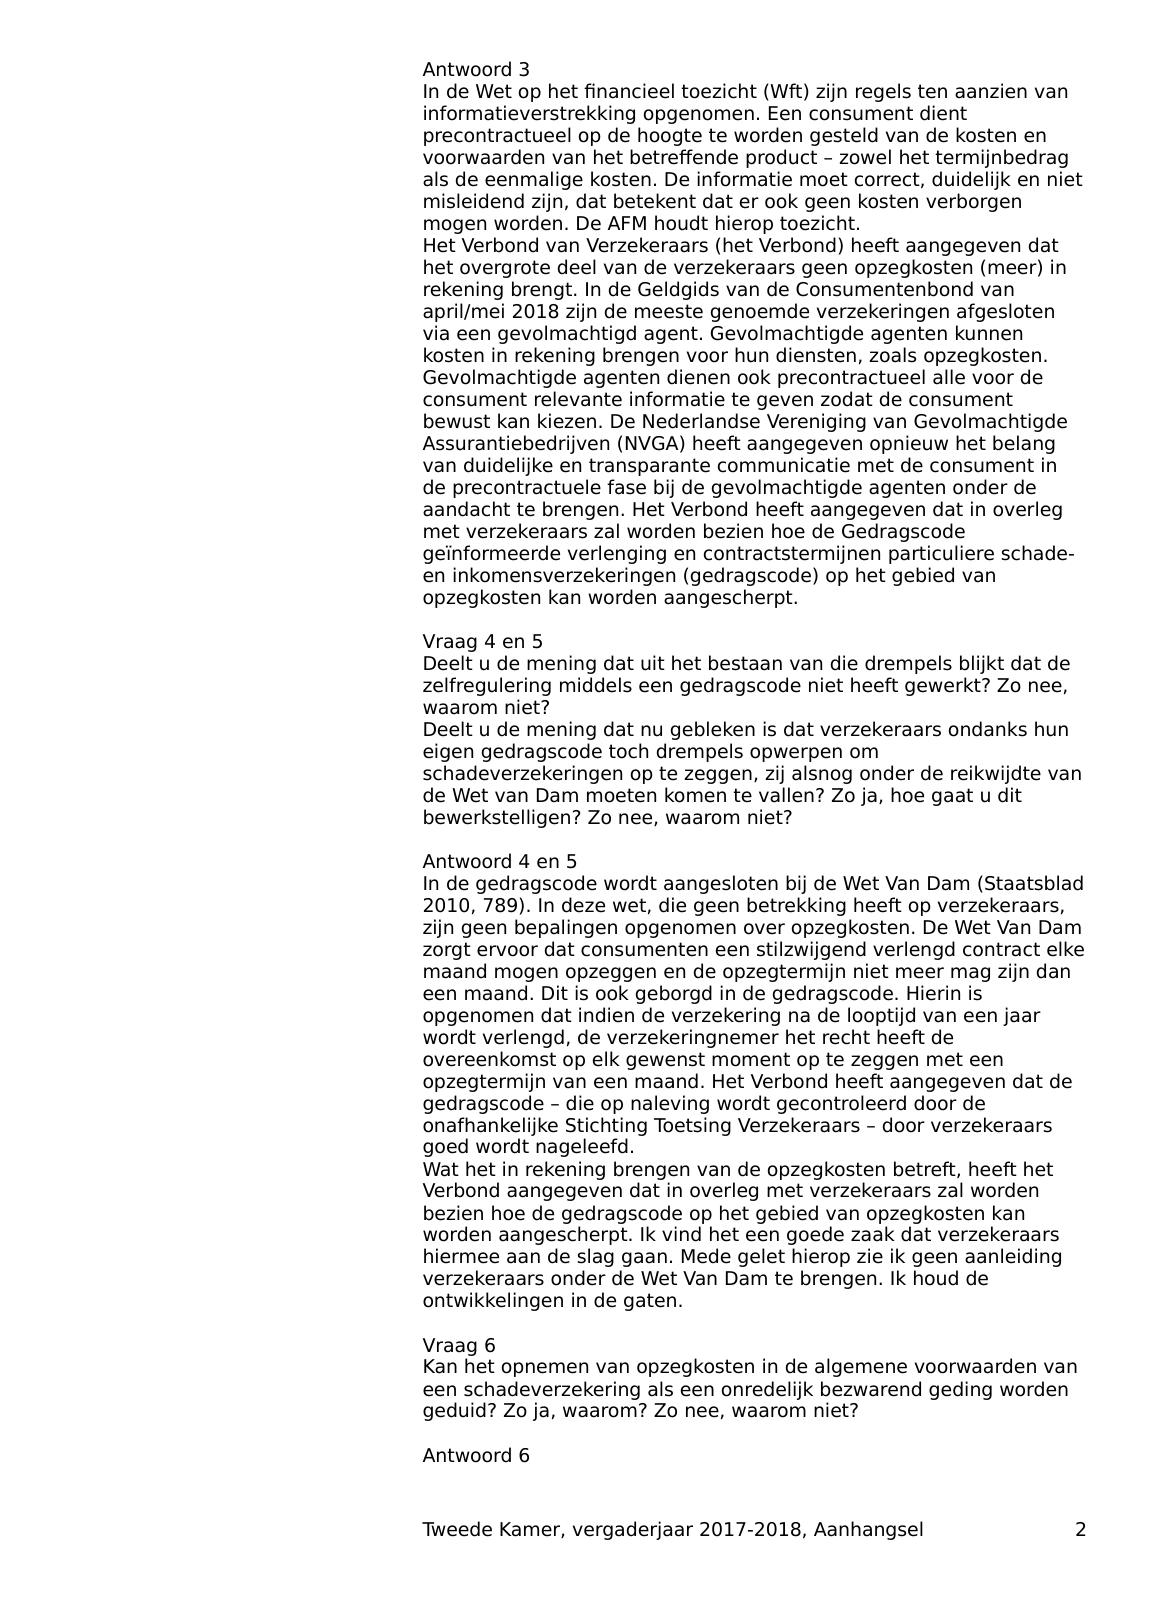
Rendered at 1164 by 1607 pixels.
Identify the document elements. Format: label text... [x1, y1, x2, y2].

text Vraag 6 [422, 1334, 1087, 1356]
text In de Wet op het financieel toezicht (Wft) zijn regels ten aanzien van informatieverstrekking opgenomen. Een consument dient precontractueel op de hoogte te worden gesteld van de kosten en voorwaarden van het betreffende product – zowel het termijnbedrag als de eenmalige kosten. De informatie moet correct, duidelijk en niet misleidend zijn, dat betekent dat er ook geen kosten verborgen mogen worden. De AFM houdt hierop toezicht. [422, 81, 1087, 235]
text Kan het opnemen van opzegkosten in de algemene voorwaarden van een schadeverzekering als een onredelijk bezwarend geding worden geduid? Zo ja, waarom? Zo nee, waarom niet? [422, 1356, 1087, 1422]
text Antwoord 4 en 5 [422, 851, 1087, 873]
text Vraag 4 en 5 [422, 631, 1087, 653]
text In de gedragscode wordt aangesloten bij de Wet Van Dam (Staatsblad 2010, 789). In deze wet, die geen betrekking heeft op verzekeraars, zijn geen bepalingen opgenomen over opzegkosten. De Wet Van Dam zorgt ervoor dat consumenten een stilzwijgend verlengd contract elke maand mogen opzeggen en de opzegtermijn niet meer mag zijn dan een maand. Dit is ook geborgd in de gedragscode. Hierin is opgenomen dat indien de verzekering na de looptijd van een jaar wordt verlengd, de verzekeringnemer het recht heeft de overeenkomst op elk gewenst moment op te zeggen met een opzegtermijn van een maand. Het Verbond heeft aangegeven dat de gedragscode – die op naleving wordt gecontroleerd door de onafhankelijke Stichting Toetsing Verzekeraars – door verzekeraars goed wordt nageleefd. [422, 873, 1087, 1158]
text Wat het in rekening brengen van de opzegkosten betreft, heeft het Verbond aangegeven dat in overleg met verzekeraars zal worden bezien hoe de gedragscode op het gebied van opzegkosten kan worden aangescherpt. Ik vind het een goede zaak dat verzekeraars hiermee aan de slag gaan. Mede gelet hierop zie ik geen aanleiding verzekeraars onder de Wet Van Dam te brengen. Ik houd de ontwikkelingen in de gaten. [422, 1158, 1087, 1312]
text Deelt u de mening dat nu gebleken is dat verzekeraars ondanks hun eigen gedragscode toch drempels opwerpen om schadeverzekeringen op te zeggen, zij alsnog onder de reikwijdte van de Wet van Dam moeten komen te vallen? Zo ja, hoe gaat u dit bewerkstelligen? Zo nee, waarom niet? [422, 719, 1087, 828]
text Deelt u de mening dat uit het bestaan van die drempels blijkt dat de zelfregulering middels een gedragscode niet heeft gewerkt? Zo nee, waarom niet? [422, 653, 1087, 719]
text Antwoord 6 [422, 1444, 1087, 1467]
text Het Verbond van Verzekeraars (het Verbond) heeft aangegeven dat het overgrote deel van de verzekeraars geen opzegkosten (meer) in rekening brengt. In de Geldgids van de Consumentenbond van april/mei 2018 zijn de meeste genoemde verzekeringen afgesloten via een gevolmachtigd agent. Gevolmachtigde agenten kunnen kosten in rekening brengen voor hun diensten, zoals opzegkosten. Gevolmachtigde agenten dienen ook precontractueel alle voor de consument relevante informatie te geven zodat de consument bewust kan kiezen. De Nederlandse Vereniging van Gevolmachtigde Assurantiebedrijven (NVGA) heeft aangegeven opnieuw het belang van duidelijke en transparante communicatie met de consument in de precontractuele fase bij de gevolmachtigde agenten onder de aandacht te brengen. Het Verbond heeft aangegeven dat in overleg met verzekeraars zal worden bezien hoe de Gedragscode geïnformeerde verlenging en contractstermijnen particuliere schade- en inkomensverzekeringen (gedragscode) op het gebied van opzegkosten kan worden aangescherpt. [422, 235, 1087, 608]
text Antwoord 3 [422, 59, 1087, 81]
